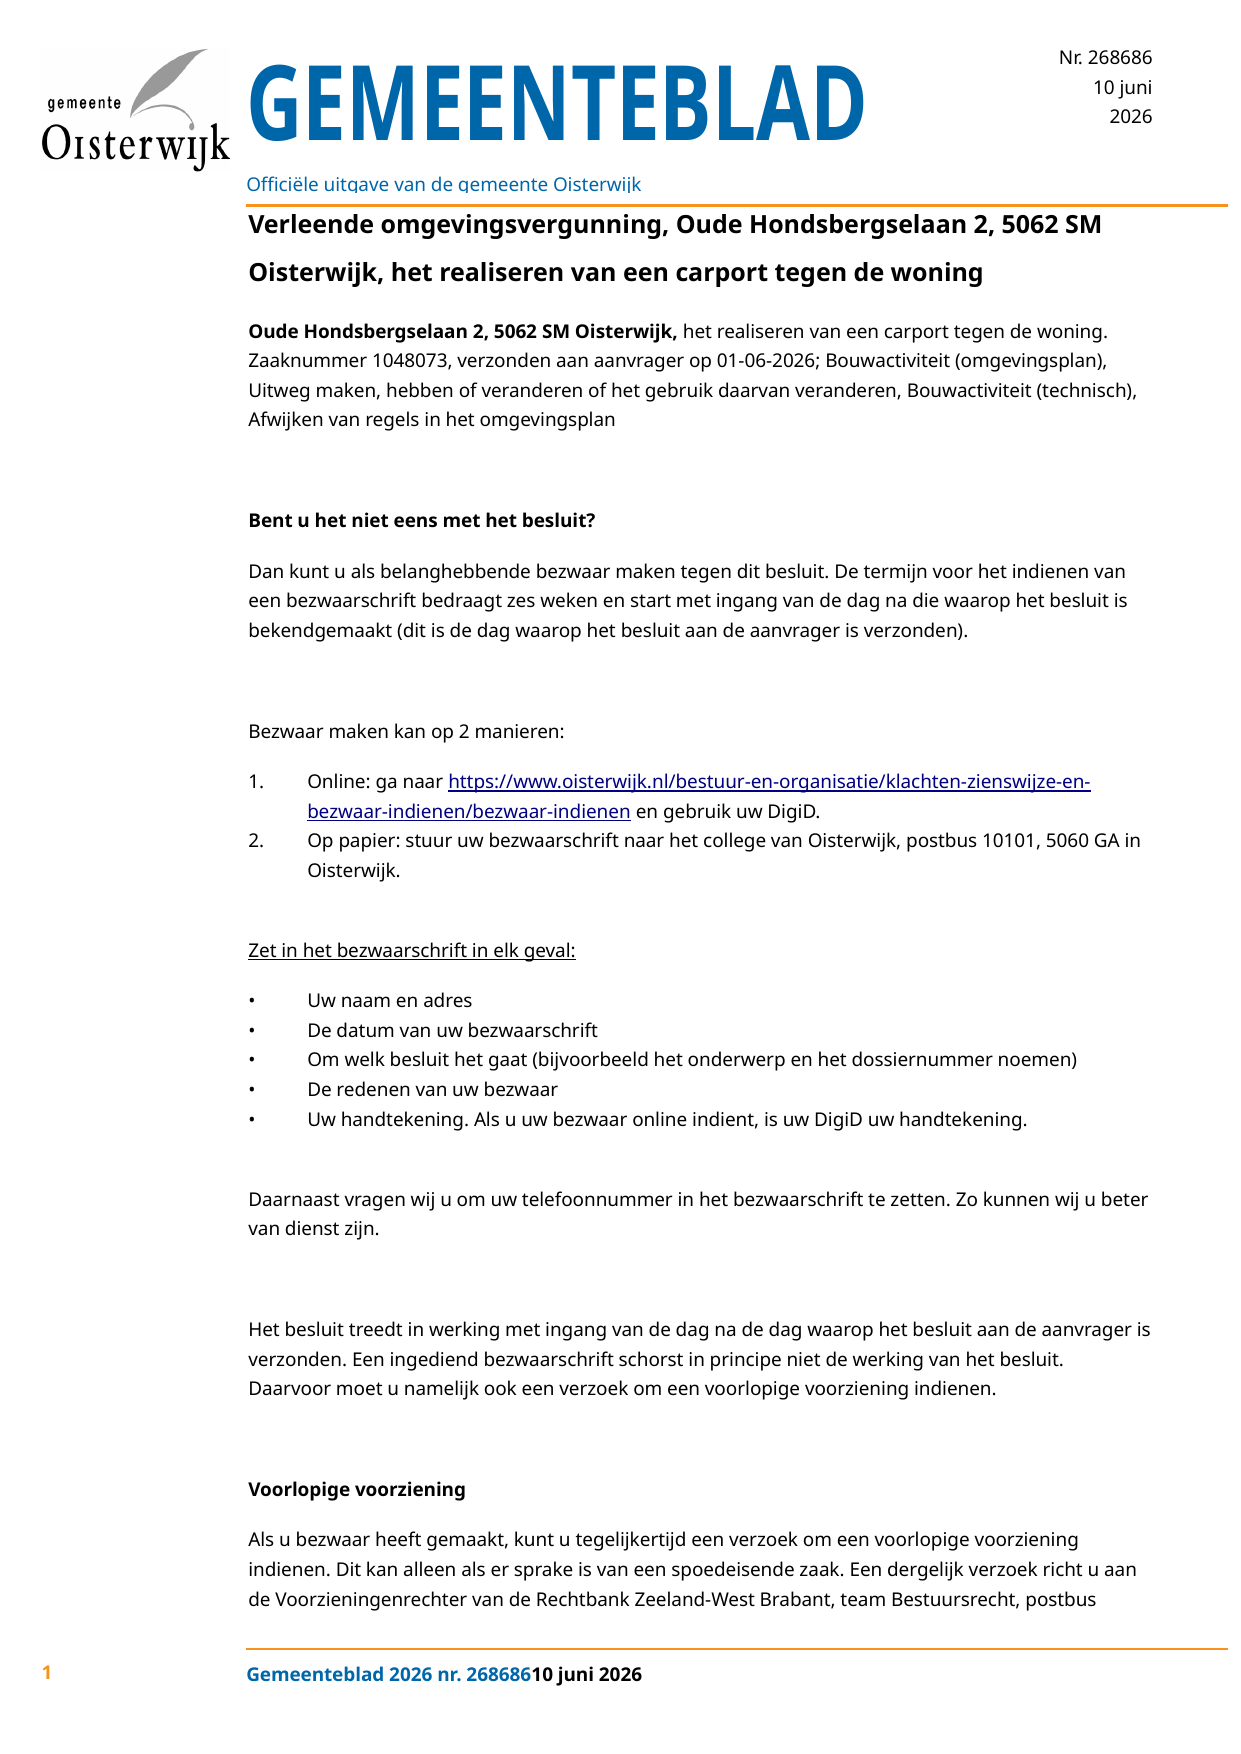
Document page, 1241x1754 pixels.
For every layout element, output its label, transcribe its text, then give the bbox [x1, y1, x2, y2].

text Dan kunt u als belanghebbende bezwaar maken tegen dit besluit. De termijn voor het indienen van een bezwaarschrift bedraagt zes weken en start met ingang van de dag na die waarop het besluit is bekendgemaakt (dit is de dag waarop het besluit aan de aanvrager is verzonden). [248, 558, 1152, 643]
text Bezwaar maken kan op 2 manieren: [248, 718, 1152, 744]
text Zet in het bezwaarschrift in elk geval: [248, 937, 1152, 963]
list Uw naam en adres [248, 987, 1152, 1013]
list De redenen van uw bezwaar [248, 1076, 1152, 1102]
text Voorlopige voorziening [248, 1476, 1152, 1502]
text Oude Hondsbergselaan 2, 5062 SM Oisterwijk, het realiseren van een carport tegen de woning. Zaaknummer 1048073, verzonden aan aanvrager op 01-06-2026; Bouwactiviteit (omgevingsplan), Uitweg maken, hebben of veranderen of het gebruik daarvan veranderen, Bouwactiviteit (technisch), Afwijken van regels in het omgevingsplan [248, 318, 1152, 432]
text Verleende omgevingsvergunning, Oude Hondsbergselaan 2, 5062 SM Oisterwijk, het realiseren van een carport tegen de woning [248, 207, 1152, 288]
text Als u bezwaar heeft gemaakt, kunt u tegelijkertijd een verzoek om een voorlopige voorziening indienen. Dit kan alleen als er sprake is van een spoedeisende zaak. Een dergelijk verzoek richt u aan de Voorzieningenrechter van de Rechtbank Zeeland-West Brabant, team Bestuursrecht, postbus [248, 1527, 1152, 1612]
text Daarnaast vragen wij u om uw telefoonnummer in het bezwaarschrift te zetten. Zo kunnen wij u beter van dienst zijn. [248, 1186, 1152, 1241]
list Op papier: stuur uw bezwaarschrift naar het college van Oisterwijk, postbus 10101, 5060 GA in Oisterwijk. [248, 827, 1152, 883]
text Het besluit treedt in werking met ingang van de dag na de dag waarop het besluit aan de aanvrager is verzonden. Een ingediend bezwaarschrift schorst in principe niet de werking van het besluit. Daarvoor moet u namelijk ook een verzoek om een voorlopige voorziening indienen. [248, 1316, 1152, 1401]
list Online: ga naar https://www.oisterwijk.nl/bestuur-en-organisatie/klachten-zienswijze-en-bezwaar-indienen/bezwaar-indienen en gebruik uw DigiD. [248, 768, 1152, 824]
list Uw handtekening. Als u uw bezwaar online indient, is uw DigiD uw handtekening. [248, 1106, 1152, 1132]
list De datum van uw bezwaarschrift [248, 1017, 1152, 1043]
text Bent u het niet eens met het besluit? [248, 507, 1152, 533]
picture [41, 47, 231, 172]
list Om welk besluit het gaat (bijvoorbeeld het onderwerp en het dossiernummer noemen) [248, 1047, 1152, 1072]
